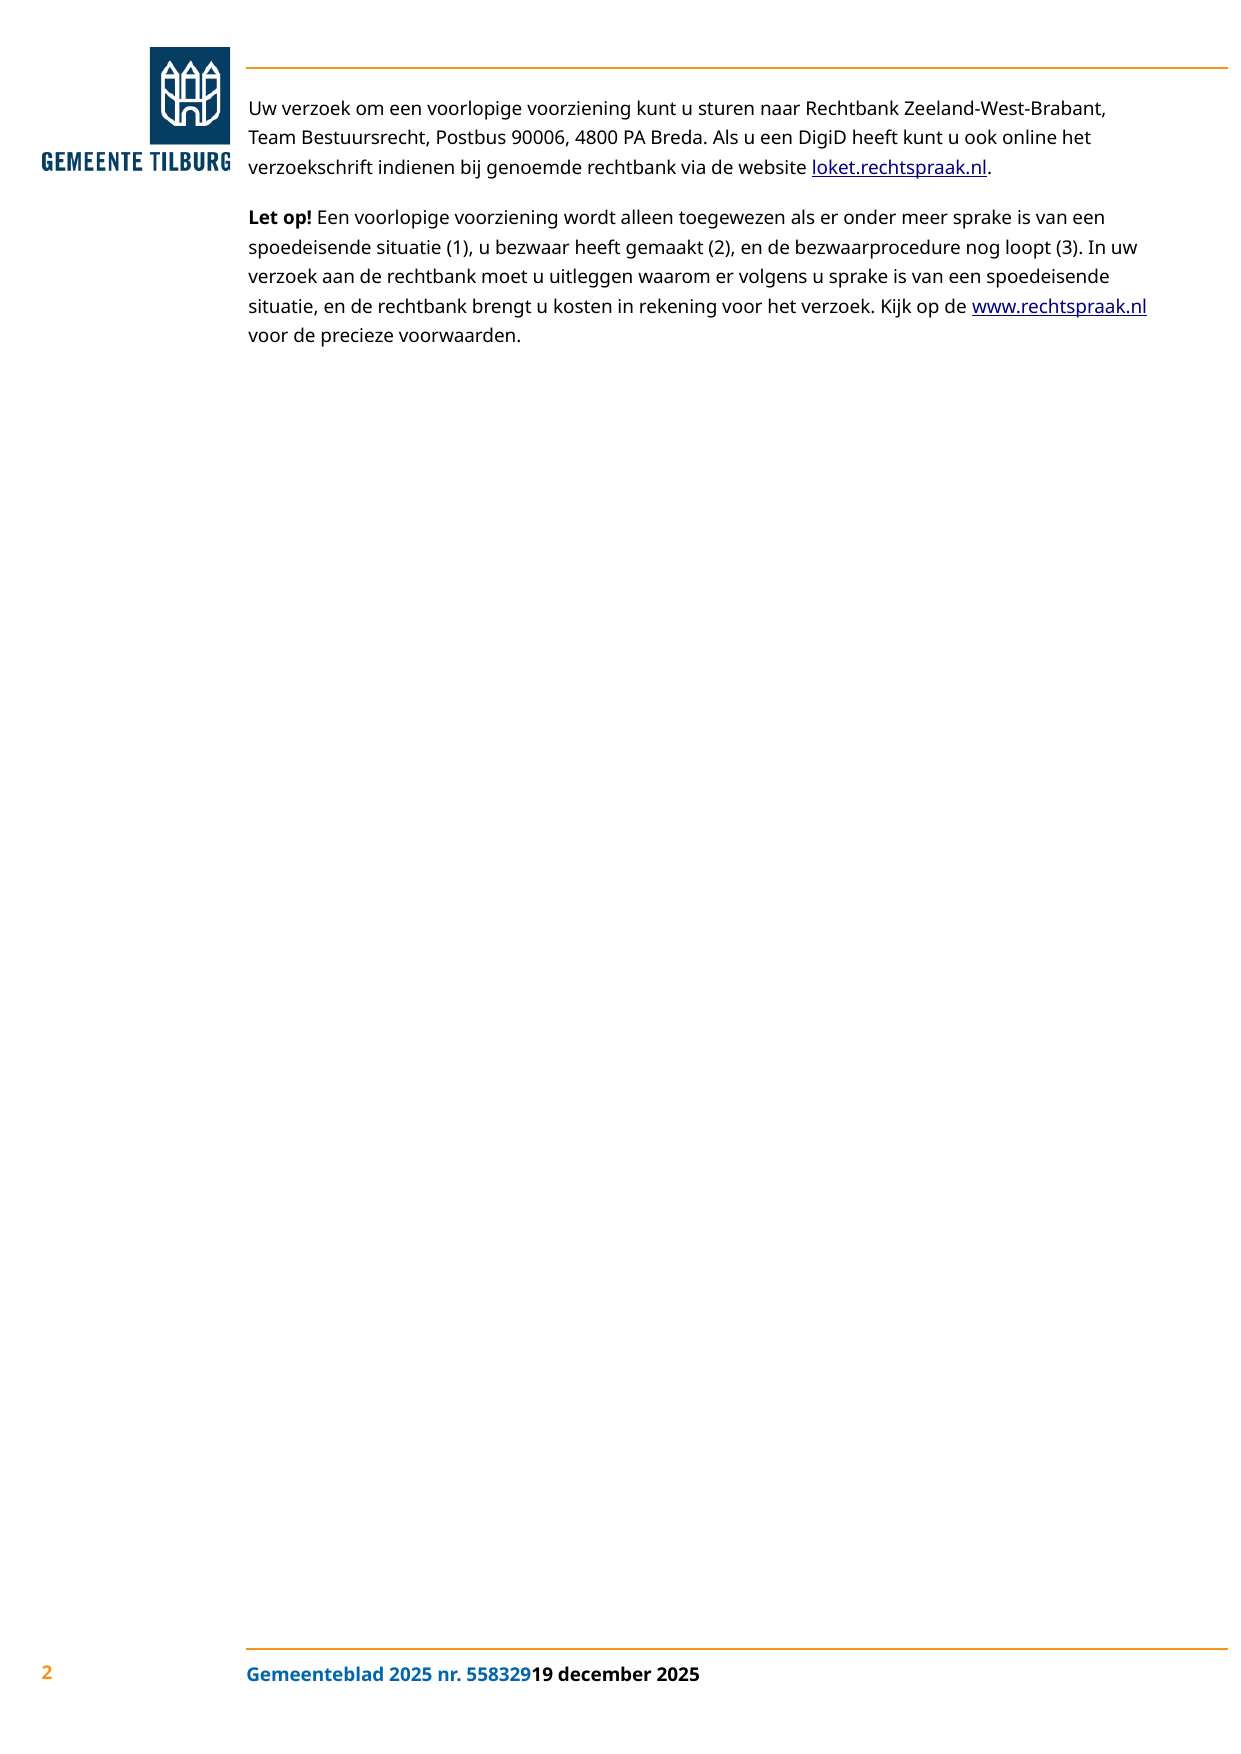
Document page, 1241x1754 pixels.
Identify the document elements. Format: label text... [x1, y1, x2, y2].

picture [41, 47, 231, 172]
text Uw verzoek om een voorlopige voorziening kunt u sturen naar Rechtbank Zeeland-West-Brabant, Team Bestuursrecht, Postbus 90006, 4800 PA Breda. Als u een DigiD heeft kunt u ook online het verzoekschrift indienen bij genoemde rechtbank via de website loket.rechtspraak.nl. [248, 95, 1152, 180]
text Let op! Een voorlopige voorziening wordt alleen toegewezen als er onder meer sprake is van een spoedeisende situatie (1), u bezwaar heeft gemaakt (2), en de bezwaarprocedure nog loopt (3). In uw verzoek aan de rechtbank moet u uitleggen waarom er volgens u sprake is van een spoedeisende situatie, en de rechtbank brengt u kosten in rekening voor het verzoek. Kijk op de www.rechtspraak.nl voor de precieze voorwaarden. [248, 204, 1152, 348]
